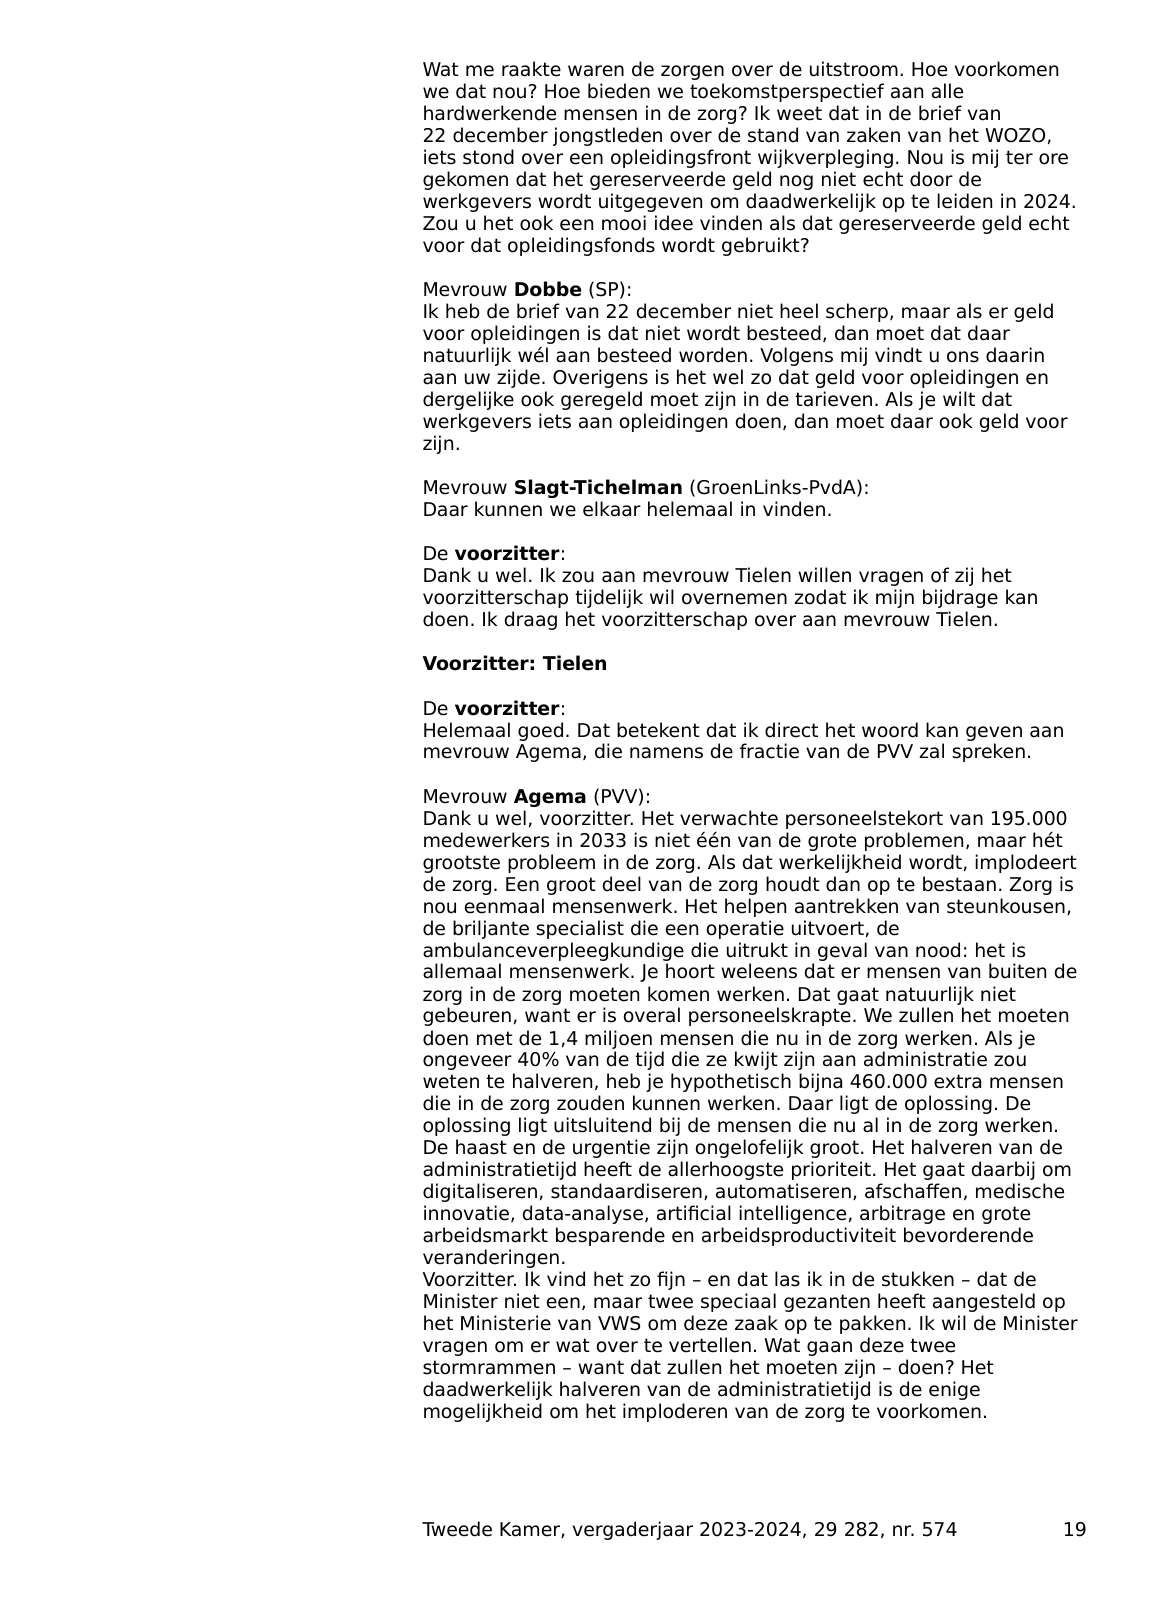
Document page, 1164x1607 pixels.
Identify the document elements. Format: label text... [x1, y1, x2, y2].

text Mevrouw Slagt-Tichelman (GroenLinks-PvdA): [422, 477, 1087, 499]
text Dank u wel. Ik zou aan mevrouw Tielen willen vragen of zij het voorzitterschap tijdelijk wil overnemen zodat ik mijn bijdrage kan doen. Ik draag het voorzitterschap over aan mevrouw Tielen. [422, 565, 1087, 631]
text Wat me raakte waren de zorgen over de uitstroom. Hoe voorkomen we dat nou? Hoe bieden we toekomstperspectief aan alle hardwerkende mensen in de zorg? Ik weet dat in de brief van 22 december jongstleden over de stand van zaken van het WOZO, iets stond over een opleidingsfront wijkverpleging. Nou is mij ter ore gekomen dat het gereserveerde geld nog niet echt door de werkgevers wordt uitgegeven om daadwerkelijk op te leiden in 2024. Zou u het ook een mooi idee vinden als dat gereserveerde geld echt voor dat opleidingsfonds wordt gebruikt? [422, 59, 1087, 257]
text De voorzitter: [422, 543, 1087, 565]
text Mevrouw Dobbe (SP): [422, 279, 1087, 301]
text Daar kunnen we elkaar helemaal in vinden. [422, 499, 1087, 521]
subtitle Voorzitter: Tielen [422, 653, 1087, 675]
text Voorzitter. Ik vind het zo fijn – en dat las ik in de stukken – dat de Minister niet een, maar twee speciaal gezanten heeft aangesteld op het Ministerie van VWS om deze zaak op te pakken. Ik wil de Minister vragen om er wat over te vertellen. Wat gaan deze twee stormrammen – want dat zullen het moeten zijn – doen? Het daadwerkelijk halveren van de administratietijd is de enige mogelijkheid om het imploderen van de zorg te voorkomen. [422, 1269, 1087, 1423]
text Helemaal goed. Dat betekent dat ik direct het woord kan geven aan mevrouw Agema, die namens de fractie van de PVV zal spreken. [422, 719, 1087, 763]
text Dank u wel, voorzitter. Het verwachte personeelstekort van 195.000 medewerkers in 2033 is niet één van de grote problemen, maar hét grootste probleem in de zorg. Als dat werkelijkheid wordt, implodeert de zorg. Een groot deel van de zorg houdt dan op te bestaan. Zorg is nou eenmaal mensenwerk. Het helpen aantrekken van steunkousen, de briljante specialist die een operatie uitvoert, de ambulanceverpleegkundige die uitrukt in geval van nood: het is allemaal mensenwerk. Je hoort weleens dat er mensen van buiten de zorg in de zorg moeten komen werken. Dat gaat natuurlijk niet gebeuren, want er is overal personeelskrapte. We zullen het moeten doen met de 1,4 miljoen mensen die nu in de zorg werken. Als je ongeveer 40% van de tijd die ze kwijt zijn aan administratie zou weten te halveren, heb je hypothetisch bijna 460.000 extra mensen die in de zorg zouden kunnen werken. Daar ligt de oplossing. De oplossing ligt uitsluitend bij de mensen die nu al in de zorg werken. De haast en de urgentie zijn ongelofelijk groot. Het halveren van de administratietijd heeft de allerhoogste prioriteit. Het gaat daarbij om digitaliseren, standaardiseren, automatiseren, afschaffen, medische innovatie, data-analyse, artificial intelligence, arbitrage en grote arbeidsmarkt besparende en arbeidsproductiviteit bevorderende veranderingen. [422, 808, 1087, 1269]
text Ik heb de brief van 22 december niet heel scherp, maar als er geld voor opleidingen is dat niet wordt besteed, dan moet dat daar natuurlijk wél aan besteed worden. Volgens mij vindt u ons daarin aan uw zijde. Overigens is het wel zo dat geld voor opleidingen en dergelijke ook geregeld moet zijn in de tarieven. Als je wilt dat werkgevers iets aan opleidingen doen, dan moet daar ook geld voor zijn. [422, 301, 1087, 455]
text De voorzitter: [422, 697, 1087, 719]
text Mevrouw Agema (PVV): [422, 786, 1087, 808]
